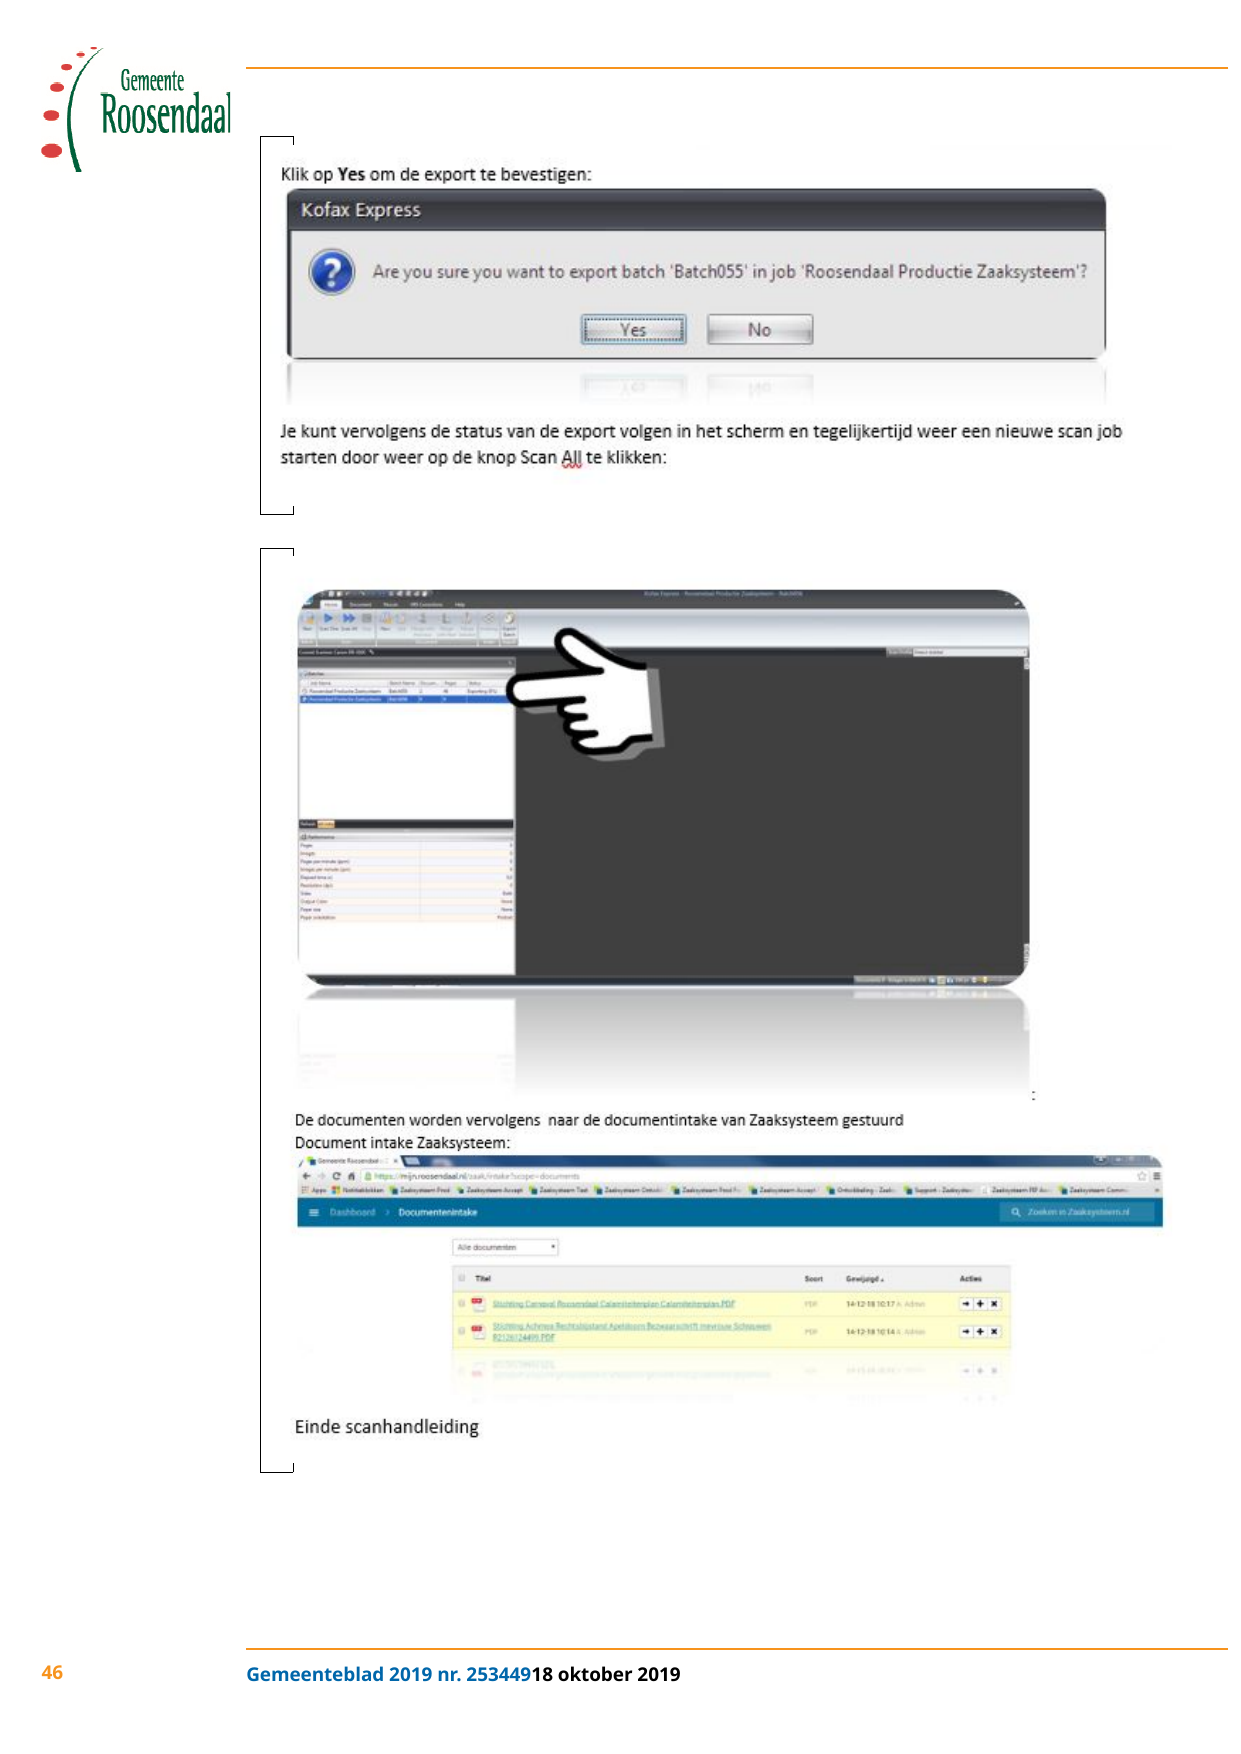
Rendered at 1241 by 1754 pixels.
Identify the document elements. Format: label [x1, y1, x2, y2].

picture [41, 47, 231, 172]
picture [268, 145, 1173, 506]
picture [268, 556, 1173, 1463]
